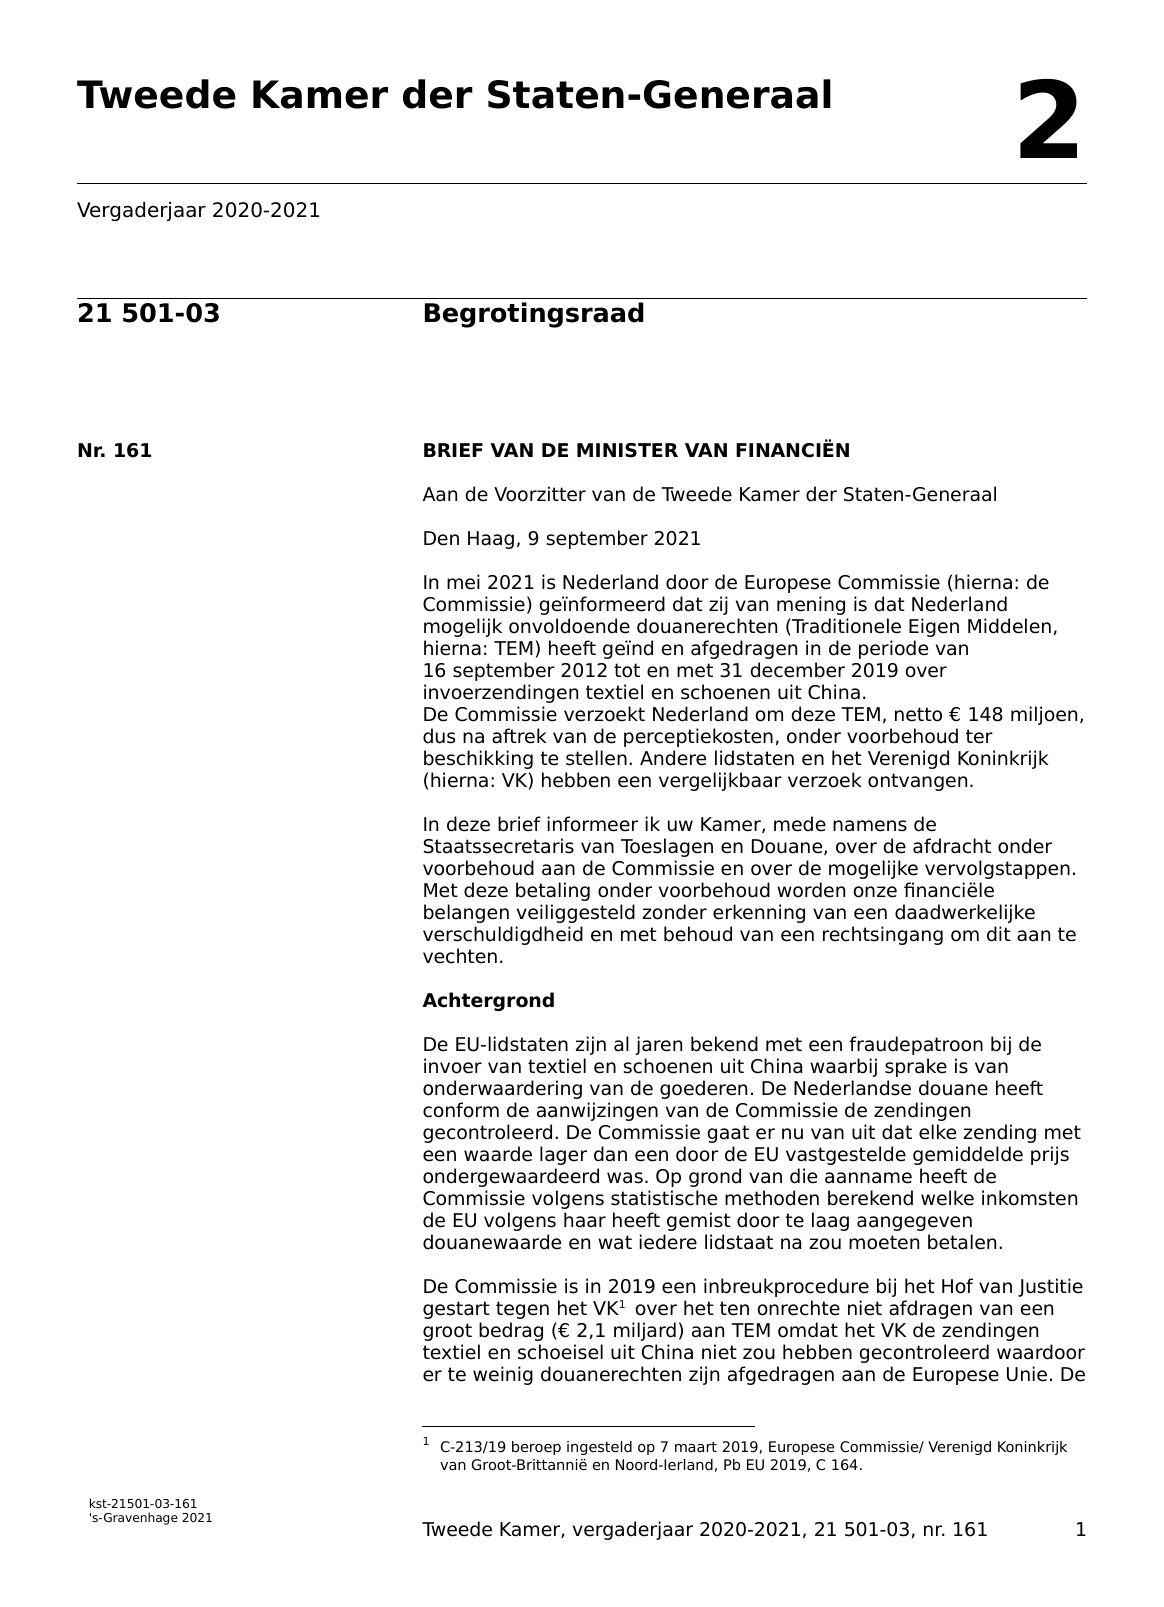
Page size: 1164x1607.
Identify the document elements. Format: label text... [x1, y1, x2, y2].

text Den Haag, 9 september 2021 [422, 528, 1087, 550]
subtitle Nr. 161 BRIEF VAN DE MINISTER VAN FINANCIËN [77, 440, 1087, 462]
text kst-21501-03-161 [88, 1497, 323, 1511]
text De Commissie verzoekt Nederland om deze TEM, netto € 148 miljoen, dus na aftrek van de perceptiekosten, onder voorbehoud ter beschikking te stellen. Andere lidstaten en het Verenigd Koninkrijk (hierna: VK) hebben een vergelijkbaar verzoek ontvangen. [422, 704, 1087, 792]
table_header 2 [886, 59, 1087, 183]
text In deze brief informeer ik uw Kamer, mede namens de Staatssecretaris van Toeslagen en Douane, over de afdracht onder voorbehoud aan de Commissie en over de mogelijke vervolgstappen. Met deze betaling onder voorbehoud worden onze financiële belangen veiliggesteld zonder erkenning van een daadwerkelijke verschuldigdheid en met behoud van een rechtsingang om dit aan te vechten. [422, 814, 1087, 968]
text In mei 2021 is Nederland door de Europese Commissie (hierna: de Commissie) geïnformeerd dat zij van mening is dat Nederland mogelijk onvoldoende douanerechten (Traditionele Eigen Middelen, hierna: TEM) heeft geïnd en afgedragen in de periode van 16 september 2012 tot en met 31 december 2019 over invoerzendingen textiel en schoenen uit China. [422, 572, 1087, 704]
text De Commissie is in 2019 een inbreukprocedure bij het Hof van Justitie gestart tegen het VK over het ten onrechte niet afdragen van een groot bedrag (€ 2,1 miljard) aan TEM omdat het VK de zendingen textiel en schoeisel uit China niet zou hebben gecontroleerd waardoor er te weinig douanerechten zijn afgedragen aan de Europese Unie. De [422, 1276, 1087, 1386]
table_cell Vergaderjaar 2020-2021 [77, 184, 1087, 298]
subtitle Achtergrond [422, 990, 1087, 1012]
table_header Tweede Kamer der Staten-Generaal [77, 59, 886, 183]
subtitle 21 501-03 Begrotingsraad [77, 299, 1087, 329]
text C-213/19 beroep ingesteld op 7 maart 2019, Europese Commissie/ Verenigd Koninkrijk van Groot-Brittannië en Noord-Ierland, Pb EU 2019, C 164. [422, 1435, 1087, 1474]
text Aan de Voorzitter van de Tweede Kamer der Staten-Generaal [422, 484, 1087, 506]
text De EU-lidstaten zijn al jaren bekend met een fraudepatroon bij de invoer van textiel en schoenen uit China waarbij sprake is van onderwaardering van de goederen. De Nederlandse douane heeft conform de aanwijzingen van de Commissie de zendingen gecontroleerd. De Commissie gaat er nu van uit dat elke zending met een waarde lager dan een door de EU vastgestelde gemiddelde prijs ondergewaardeerd was. Op grond van die aanname heeft de Commissie volgens statistische methoden berekend welke inkomsten de EU volgens haar heeft gemist door te laag aangegeven douanewaarde en wat iedere lidstaat na zou moeten betalen. [422, 1034, 1087, 1254]
text 's-Gravenhage 2021 [88, 1511, 323, 1525]
